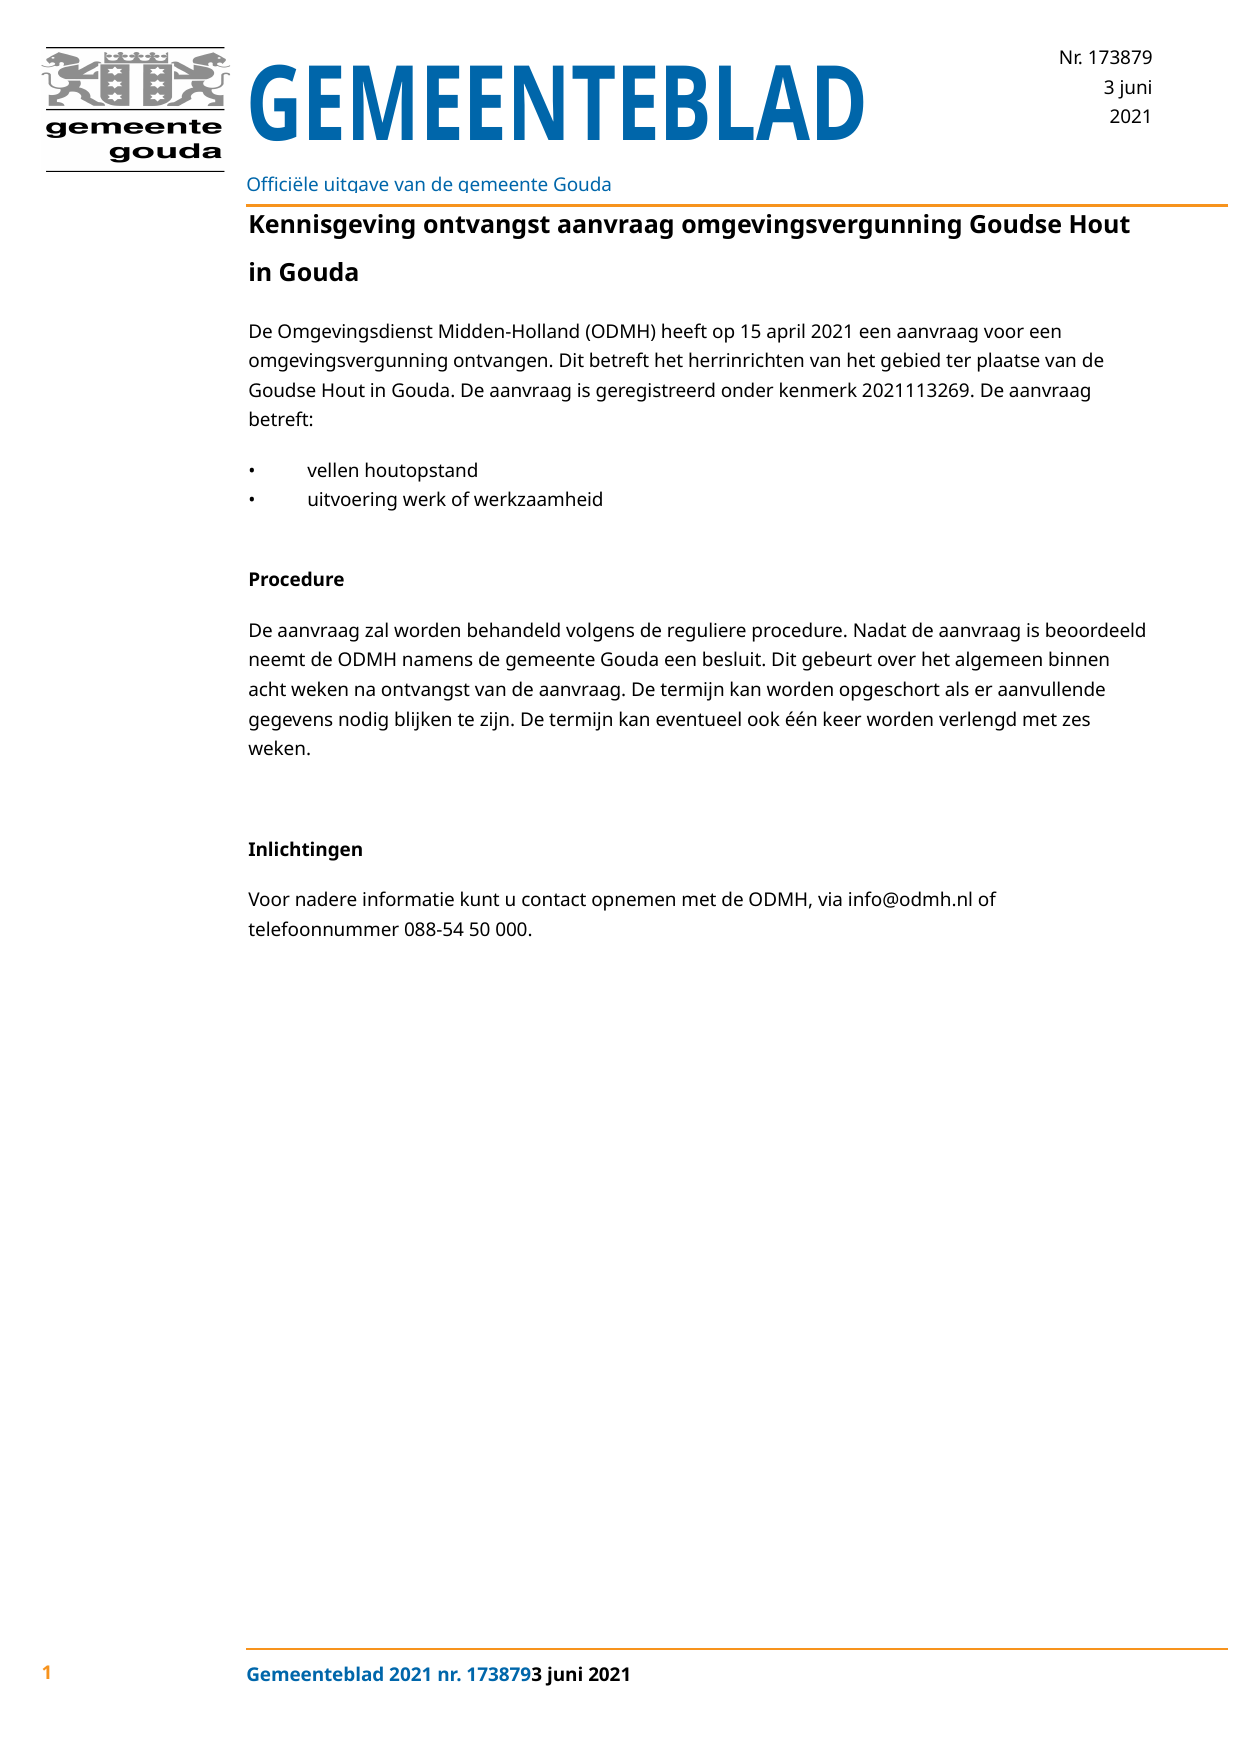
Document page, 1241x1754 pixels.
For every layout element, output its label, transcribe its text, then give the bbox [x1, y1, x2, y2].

text Kennisgeving ontvangst aanvraag omgevingsvergunning Goudse Hout in Gouda [248, 207, 1152, 288]
text Voor nadere informatie kunt u contact opnemen met de ODMH, via info@odmh.nl of telefoonnummer 088-54 50 000. [248, 887, 1152, 942]
text Inlichtingen [248, 836, 1152, 862]
list uitvoering werk of werkzaamheid [248, 487, 1152, 512]
list vellen houtopstand [248, 457, 1152, 483]
picture [41, 47, 231, 172]
text De aanvraag zal worden behandeld volgens de reguliere procedure. Nadat de aanvraag is beoordeeld neemt de ODMH namens de gemeente Gouda een besluit. Dit gebeurt over het algemeen binnen acht weken na ontvangst van de aanvraag. De termijn kan worden opgeschort als er aanvullende gegevens nodig blijken te zijn. De termijn kan eventueel ook één keer worden verlengd met zes weken. [248, 617, 1152, 761]
text Procedure [248, 567, 1152, 592]
text De Omgevingsdienst Midden-Holland (ODMH) heeft op 15 april 2021 een aanvraag voor een omgevingsvergunning ontvangen. Dit betreft het herrinrichten van het gebied ter plaatse van de Goudse Hout in Gouda. De aanvraag is geregistreerd onder kenmerk 2021113269. De aanvraag betreft: [248, 318, 1152, 432]
